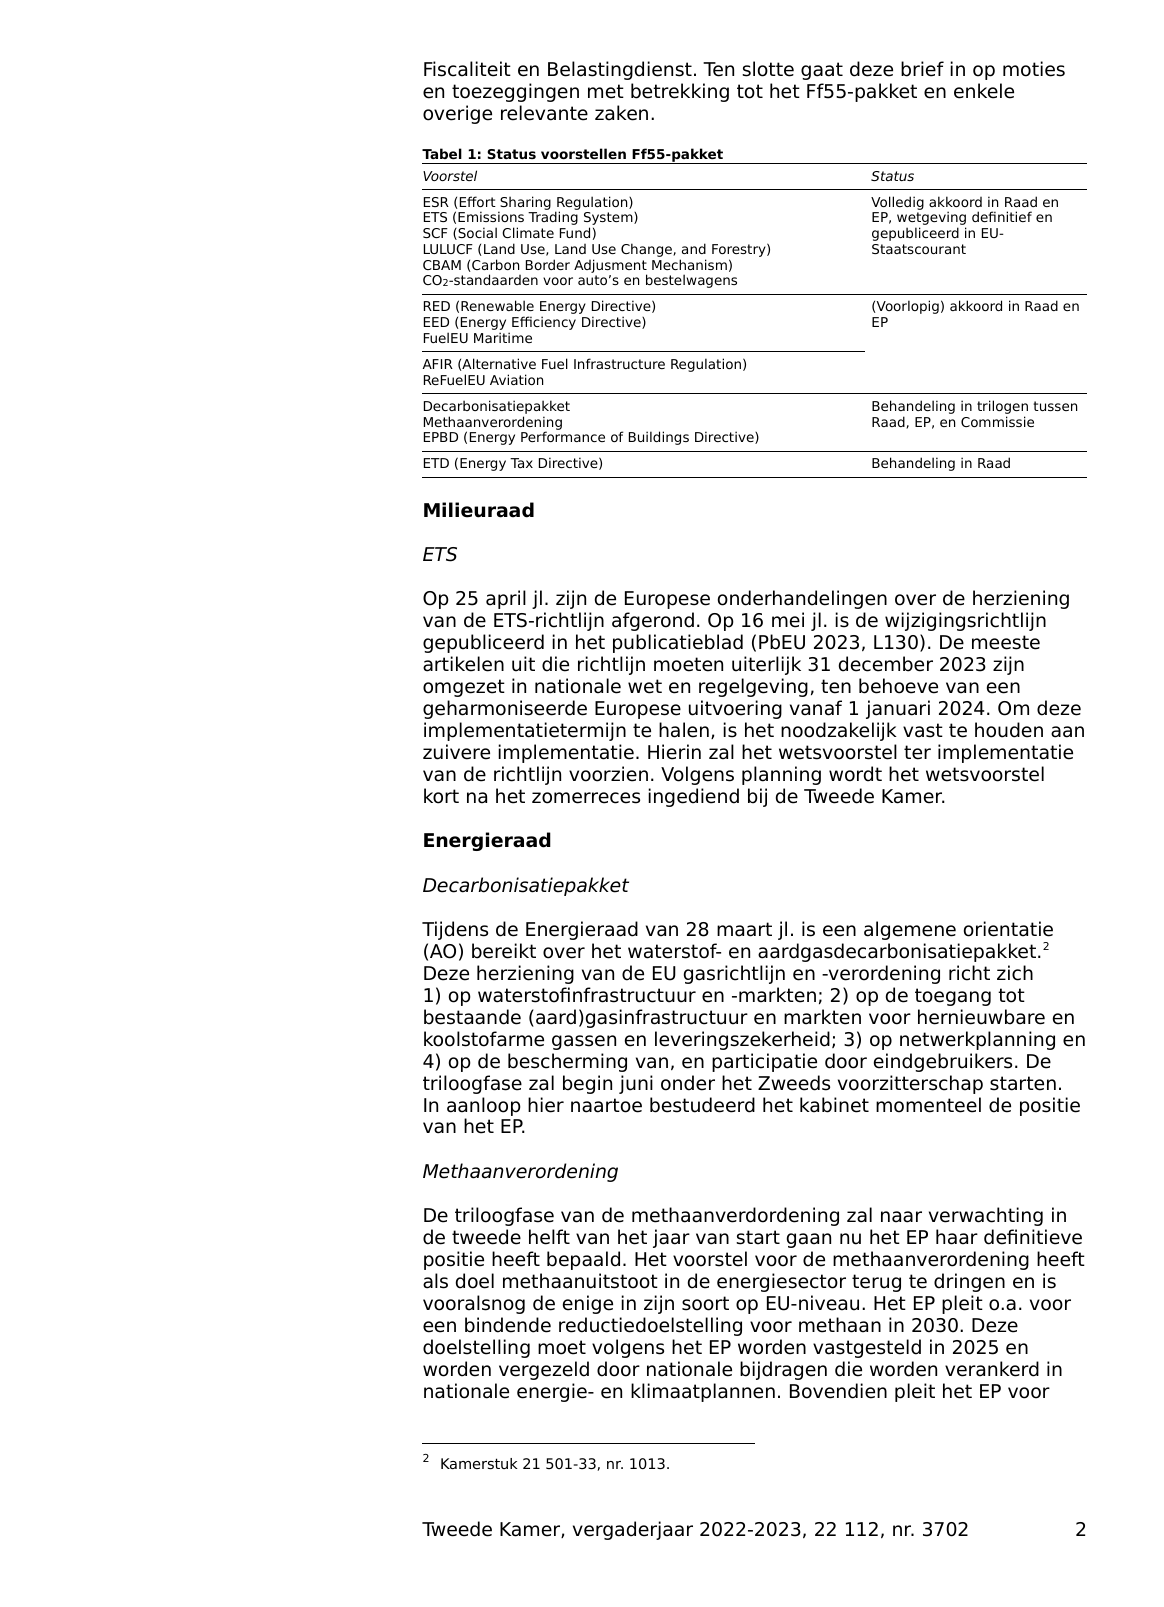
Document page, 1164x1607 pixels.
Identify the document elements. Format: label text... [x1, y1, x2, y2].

table_cell Voorstel [422, 164, 865, 189]
table_cell ESR (Effort Sharing Regulation) ETS (Emissions Trading System) SCF (Social Climate Fund) LULUCF (Land Use, Land Use Change, and Forestry) CBAM (Carbon Border Adjusment Mechanism) CO2-standaarden voor auto’s en bestelwagens [422, 190, 865, 293]
subtitle ETS [422, 544, 1087, 566]
table_cell Volledig akkoord in Raad en EP, wetgeving definitief en gepubliceerd in EU-Staatscourant [865, 190, 1087, 293]
subtitle Energieraad [422, 830, 1087, 852]
table_cell AFIR (Alternative Fuel Infrastructure Regulation) ReFuelEU Aviation [422, 352, 865, 393]
table_cell Decarbonisatiepakket Methaanverordening EPBD (Energy Performance of Buildings Directive) [422, 394, 865, 451]
table_cell [865, 351, 1087, 393]
table_cell RED (Renewable Energy Directive) EED (Energy Efficiency Directive) FuelEU Maritime [422, 295, 865, 351]
subtitle Methaanverordening [422, 1161, 1087, 1183]
table_cell Behandeling in Raad [865, 452, 1087, 477]
subtitle Milieuraad [422, 500, 1087, 522]
text Fiscaliteit en Belastingdienst. Ten slotte gaat deze brief in op moties en toezeggingen met betrekking tot het Ff55-pakket en enkele overige relevante zaken. [422, 59, 1087, 125]
text Op 25 april jl. zijn de Europese onderhandelingen over de herziening van de ETS-richtlijn afgerond. Op 16 mei jl. is de wijzigingsrichtlijn gepubliceerd in het publicatieblad (PbEU 2023, L130). De meeste artikelen uit die richtlijn moeten uiterlijk 31 december 2023 zijn omgezet in nationale wet en regelgeving, ten behoeve van een geharmoniseerde Europese uitvoering vanaf 1 januari 2024. Om deze implementatietermijn te halen, is het noodzakelijk vast te houden aan zuivere implementatie. Hierin zal het wetsvoorstel ter implementatie van de richtlijn voorzien. Volgens planning wordt het wetsvoorstel kort na het zomerreces ingediend bij de Tweede Kamer. [422, 588, 1087, 808]
text De triloogfase van de methaanverdordening zal naar verwachting in de tweede helft van het jaar van start gaan nu het EP haar definitieve positie heeft bepaald. Het voorstel voor de methaanverordening heeft als doel methaanuitstoot in de energiesector terug te dringen en is vooralsnog de enige in zijn soort op EU-niveau. Het EP pleit o.a. voor een bindende reductiedoelstelling voor methaan in 2030. Deze doelstelling moet volgens het EP worden vastgesteld in 2025 en worden vergezeld door nationale bijdragen die worden verankerd in nationale energie- en klimaatplannen. Bovendien pleit het EP voor [422, 1205, 1087, 1403]
table_cell Status [865, 164, 1087, 189]
table_header Tabel 1: Status voorstellen Ff55-pakket [422, 147, 1087, 163]
text Kamerstuk 21 501-33, nr. 1013. [422, 1452, 1087, 1474]
subtitle Decarbonisatiepakket [422, 874, 1087, 896]
table_cell (Voorlopig) akkoord in Raad en EP [865, 295, 1087, 351]
table_cell ETD (Energy Tax Directive) [422, 452, 865, 477]
table_cell Behandeling in trilogen tussen Raad, EP, en Commissie [865, 394, 1087, 451]
text Tijdens de Energieraad van 28 maart jl. is een algemene orientatie (AO) bereikt over het waterstof- en aardgasdecarbonisatiepakket. Deze herziening van de EU gasrichtlijn en -verordening richt zich 1) op waterstofinfrastructuur en -markten; 2) op de toegang tot bestaande (aard)gasinfrastructuur en markten voor hernieuwbare en koolstofarme gassen en leveringszekerheid; 3) op netwerkplanning en 4) op de bescherming van, en participatie door eindgebruikers. De triloogfase zal begin juni onder het Zweeds voorzitterschap starten. In aanloop hier naartoe bestudeerd het kabinet momenteel de positie van het EP. [422, 919, 1087, 1138]
